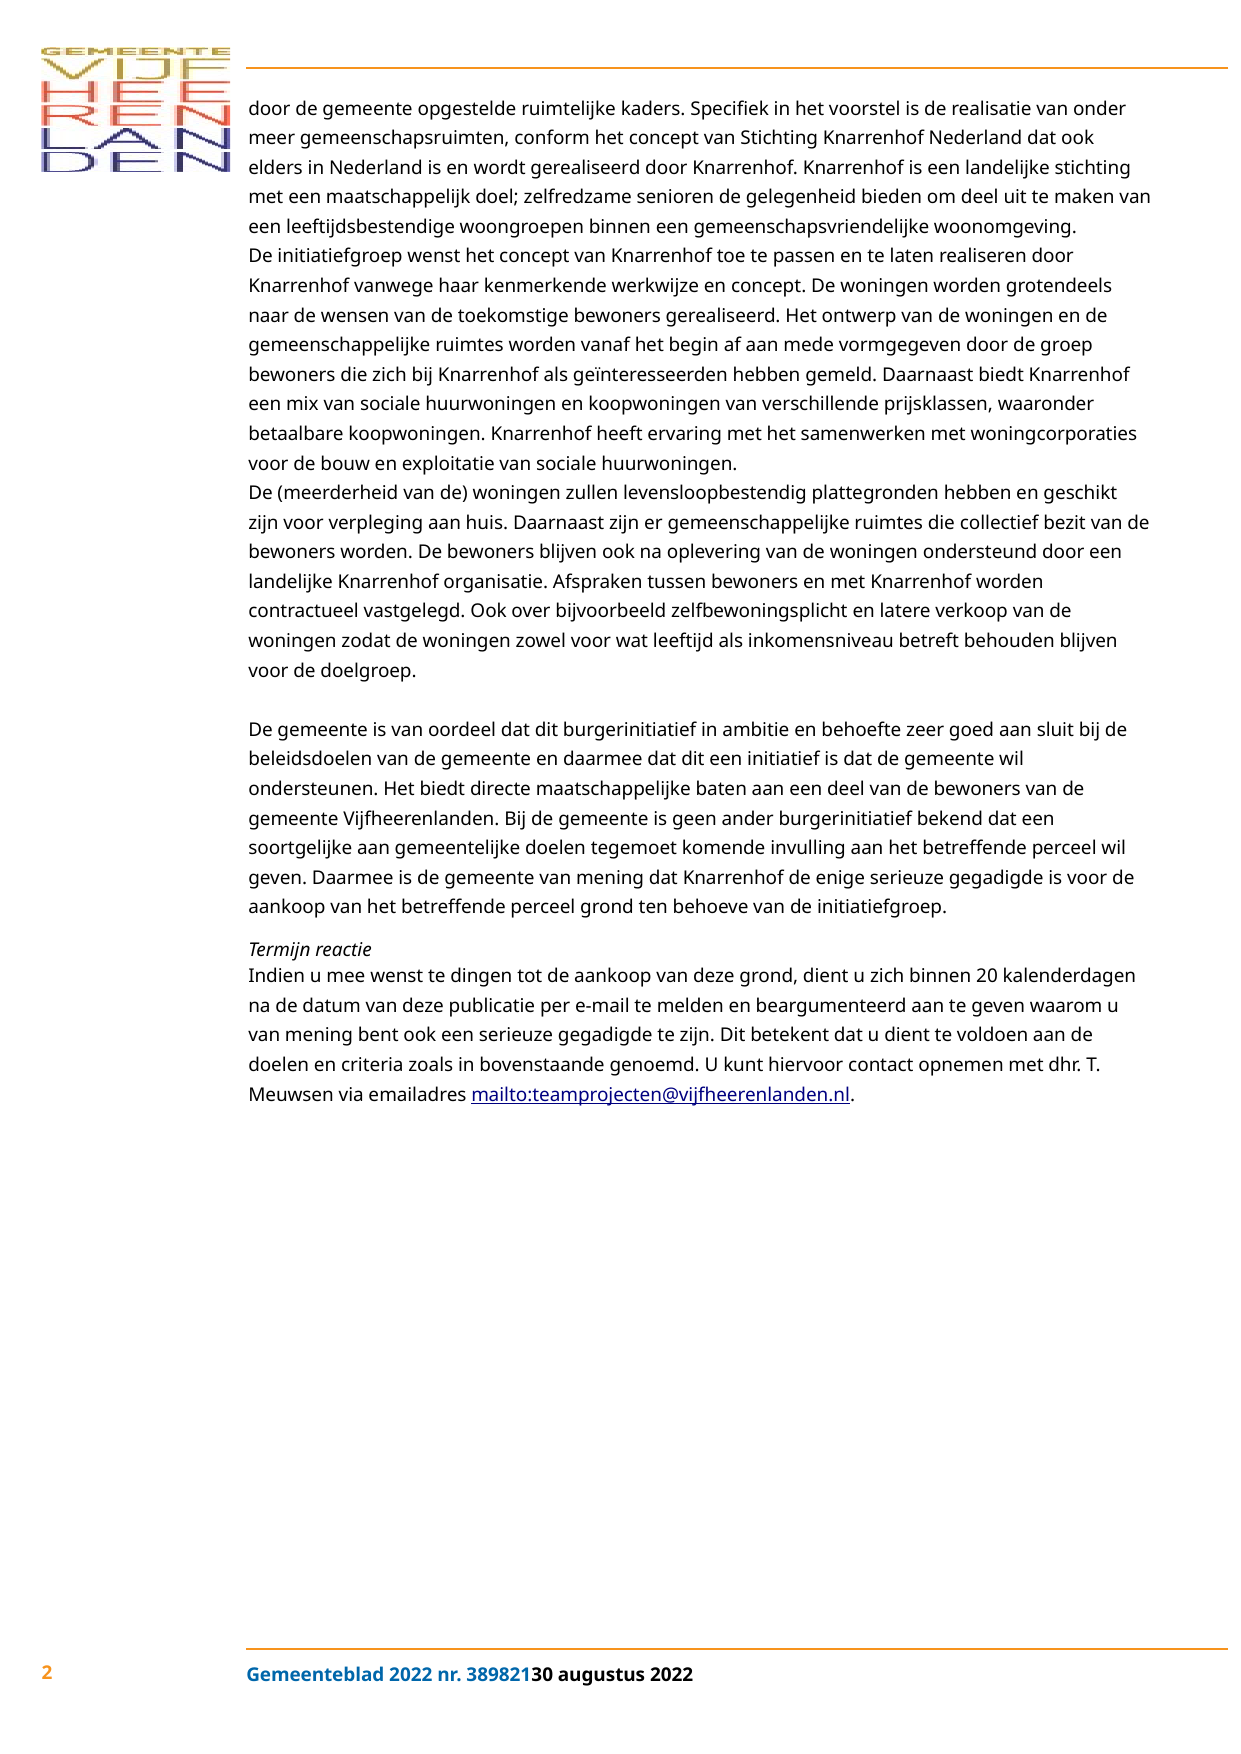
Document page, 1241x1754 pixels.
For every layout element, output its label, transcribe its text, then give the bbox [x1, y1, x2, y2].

text De (meerderheid van de) woningen zullen levensloopbestendig plattegronden hebben en geschikt zijn voor verpleging aan huis. Daarnaast zijn er gemeenschappelijke ruimtes die collectief bezit van de bewoners worden. De bewoners blijven ook na oplevering van de woningen ondersteund door een landelijke Knarrenhof organisatie. Afspraken tussen bewoners en met Knarrenhof worden contractueel vastgelegd. Ook over bijvoorbeeld zelfbewoningsplicht en latere verkoop van de woningen zodat de woningen zowel voor wat leeftijd als inkomensniveau betreft behouden blijven voor de doelgroep. [248, 479, 1152, 683]
picture [41, 47, 231, 172]
text Indien u mee wenst te dingen tot de aankoop van deze grond, dient u zich binnen 20 kalenderdagen na de datum van deze publicatie per e-mail te melden en beargumenteerd aan te geven waarom u van mening bent ook een serieuze gegadigde te zijn. Dit betekent dat u dient te voldoen aan de doelen en criteria zoals in bovenstaande genoemd. U kunt hiervoor contact opnemen met dhr. T. Meuwsen via emailadres mailto:teamprojecten@vijfheerenlanden.nl. [248, 962, 1152, 1106]
text door de gemeente opgestelde ruimtelijke kaders. Specifiek in het voorstel is de realisatie van onder meer gemeenschapsruimten, conform het concept van Stichting Knarrenhof Nederland dat ook elders in Nederland is en wordt gerealiseerd door Knarrenhof. Knarrenhof is een landelijke stichting met een maatschappelijk doel; zelfredzame senioren de gelegenheid bieden om deel uit te maken van een leeftijdsbestendige woongroepen binnen een gemeenschapsvriendelijke woonomgeving. [248, 95, 1152, 239]
text Termijn reactie [248, 937, 1152, 962]
text De initiatiefgroep wenst het concept van Knarrenhof toe te passen en te laten realiseren door Knarrenhof vanwege haar kenmerkende werkwijze en concept. De woningen worden grotendeels naar de wensen van de toekomstige bewoners gerealiseerd. Het ontwerp van de woningen en de gemeenschappelijke ruimtes worden vanaf het begin af aan mede vormgegeven door de groep bewoners die zich bij Knarrenhof als geïnteresseerden hebben gemeld. Daarnaast biedt Knarrenhof een mix van sociale huurwoningen en koopwoningen van verschillende prijsklassen, waaronder betaalbare koopwoningen. Knarrenhof heeft ervaring met het samenwerken met woningcorporaties voor de bouw en exploitatie van sociale huurwoningen. [248, 243, 1152, 476]
text De gemeente is van oordeel dat dit burgerinitiatief in ambitie en behoefte zeer goed aan sluit bij de beleidsdoelen van de gemeente en daarmee dat dit een initiatief is dat de gemeente wil ondersteunen. Het biedt directe maatschappelijke baten aan een deel van de bewoners van de gemeente Vijfheerenlanden. Bij de gemeente is geen ander burgerinitiatief bekend dat een soortgelijke aan gemeentelijke doelen tegemoet komende invulling aan het betreffende perceel wil geven. Daarmee is de gemeente van mening dat Knarrenhof de enige serieuze gegadigde is voor de aankoop van het betreffende perceel grond ten behoeve van de initiatiefgroep. [248, 716, 1152, 919]
